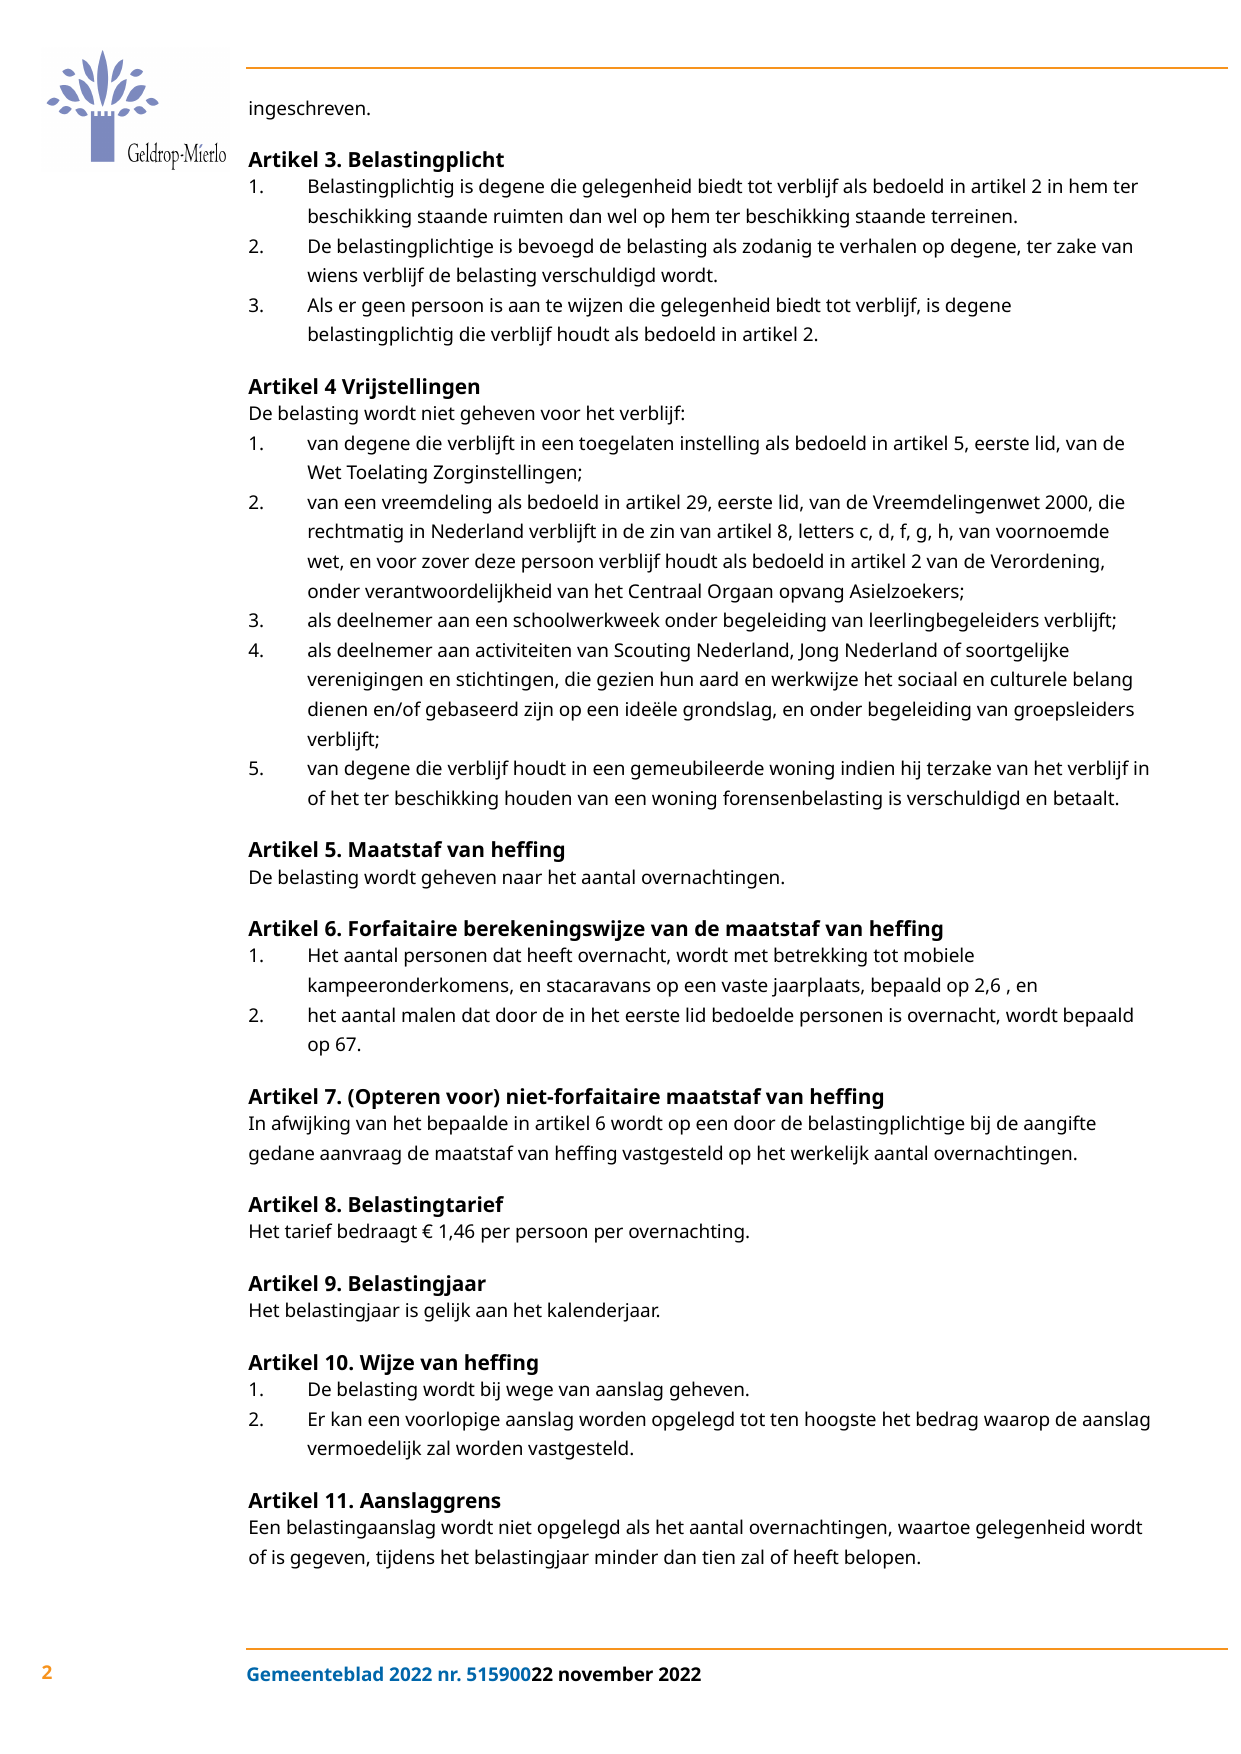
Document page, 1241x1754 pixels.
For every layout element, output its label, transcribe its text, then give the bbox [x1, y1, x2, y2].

list De belastingplichtige is bevoegd de belasting als zodanig te verhalen op degene, ter zake van wiens verblijf de belasting verschuldigd wordt. [248, 233, 1152, 288]
list Belastingplichtig is degene die gelegenheid biedt tot verblijf als bedoeld in artikel 2 in hem ter beschikking staande ruimten dan wel op hem ter beschikking staande terreinen. [248, 174, 1152, 229]
list van degene die verblijft in een toegelaten instelling als bedoeld in artikel 5, eerste lid, van de Wet Toelating Zorginstellingen; [248, 430, 1152, 485]
list het aantal malen dat door de in het eerste lid bedoelde personen is overnacht, wordt bepaald op 67. [248, 1002, 1152, 1057]
list als deelnemer aan een schoolwerkweek onder begeleiding van leerlingbegeleiders verblijft; [248, 607, 1152, 633]
text De belasting wordt niet geheven voor het verblijf: [248, 400, 1152, 426]
list De belasting wordt bij wege van aanslag geheven. [248, 1376, 1152, 1402]
text Artikel 5. Maatstaf van heffing [248, 835, 1152, 864]
list van degene die verblijf houdt in een gemeubileerde woning indien hij terzake van het verblijf in of het ter beschikking houden van een woning forensenbelasting is verschuldigd en betaalt. [248, 755, 1152, 811]
text De belasting wordt geheven naar het aantal overnachtingen. [248, 864, 1152, 889]
text Artikel 9. Belastingjaar [248, 1269, 1152, 1298]
list van een vreemdeling als bedoeld in artikel 29, eerste lid, van de Vreemdelingenwet 2000, die rechtmatig in Nederland verblijft in de zin van artikel 8, letters c, d, f, g, h, van voornoemde wet, en voor zover deze persoon verblijf houdt als bedoeld in artikel 2 van de Verordening, onder verantwoordelijkheid van het Centraal Orgaan opvang Asielzoekers; [248, 489, 1152, 604]
list Het aantal personen dat heeft overnacht, wordt met betrekking tot mobiele kampeeronderkomens, en stacaravans op een vaste jaarplaats, bepaald op 2,6 , en [248, 943, 1152, 998]
text Artikel 7. (Opteren voor) niet-forfaitaire maatstaf van heffing [248, 1082, 1152, 1110]
text In afwijking van het bepaalde in artikel 6 wordt op een door de belastingplichtige bij de aangifte gedane aanvraag de maatstaf van heffing vastgesteld op het werkelijk aantal overnachtingen. [248, 1110, 1152, 1166]
text Een belastingaanslag wordt niet opgelegd als het aantal overnachtingen, waartoe gelegenheid wordt of is gegeven, tijdens het belastingjaar minder dan tien zal of heeft belopen. [248, 1514, 1152, 1570]
picture [41, 47, 231, 172]
text Artikel 10. Wijze van heffing [248, 1348, 1152, 1376]
text Artikel 3. Belastingplicht [248, 145, 1152, 174]
text Artikel 11. Aanslaggrens [248, 1486, 1152, 1514]
text Artikel 8. Belastingtarief [248, 1190, 1152, 1219]
text Het tarief bedraagt € 1,46 per persoon per overnachting. [248, 1219, 1152, 1244]
list Als er geen persoon is aan te wijzen die gelegenheid biedt tot verblijf, is degene belastingplichtig die verblijf houdt als bedoeld in artikel 2. [248, 292, 1152, 347]
text Artikel 6. Forfaitaire berekeningswijze van de maatstaf van heffing [248, 914, 1152, 943]
text Artikel 4 Vrijstellingen [248, 372, 1152, 400]
text Het belastingjaar is gelijk aan het kalenderjaar. [248, 1298, 1152, 1323]
list Er kan een voorlopige aanslag worden opgelegd tot ten hoogste het bedrag waarop de aanslag vermoedelijk zal worden vastgesteld. [248, 1406, 1152, 1461]
list als deelnemer aan activiteiten van Scouting Nederland, Jong Nederland of soortgelijke verenigingen en stichtingen, die gezien hun aard en werkwijze het sociaal en culturele belang dienen en/of gebaseerd zijn op een ideële grondslag, en onder begeleiding van groepsleiders verblijft; [248, 637, 1152, 752]
text ingeschreven. [248, 95, 1152, 121]
